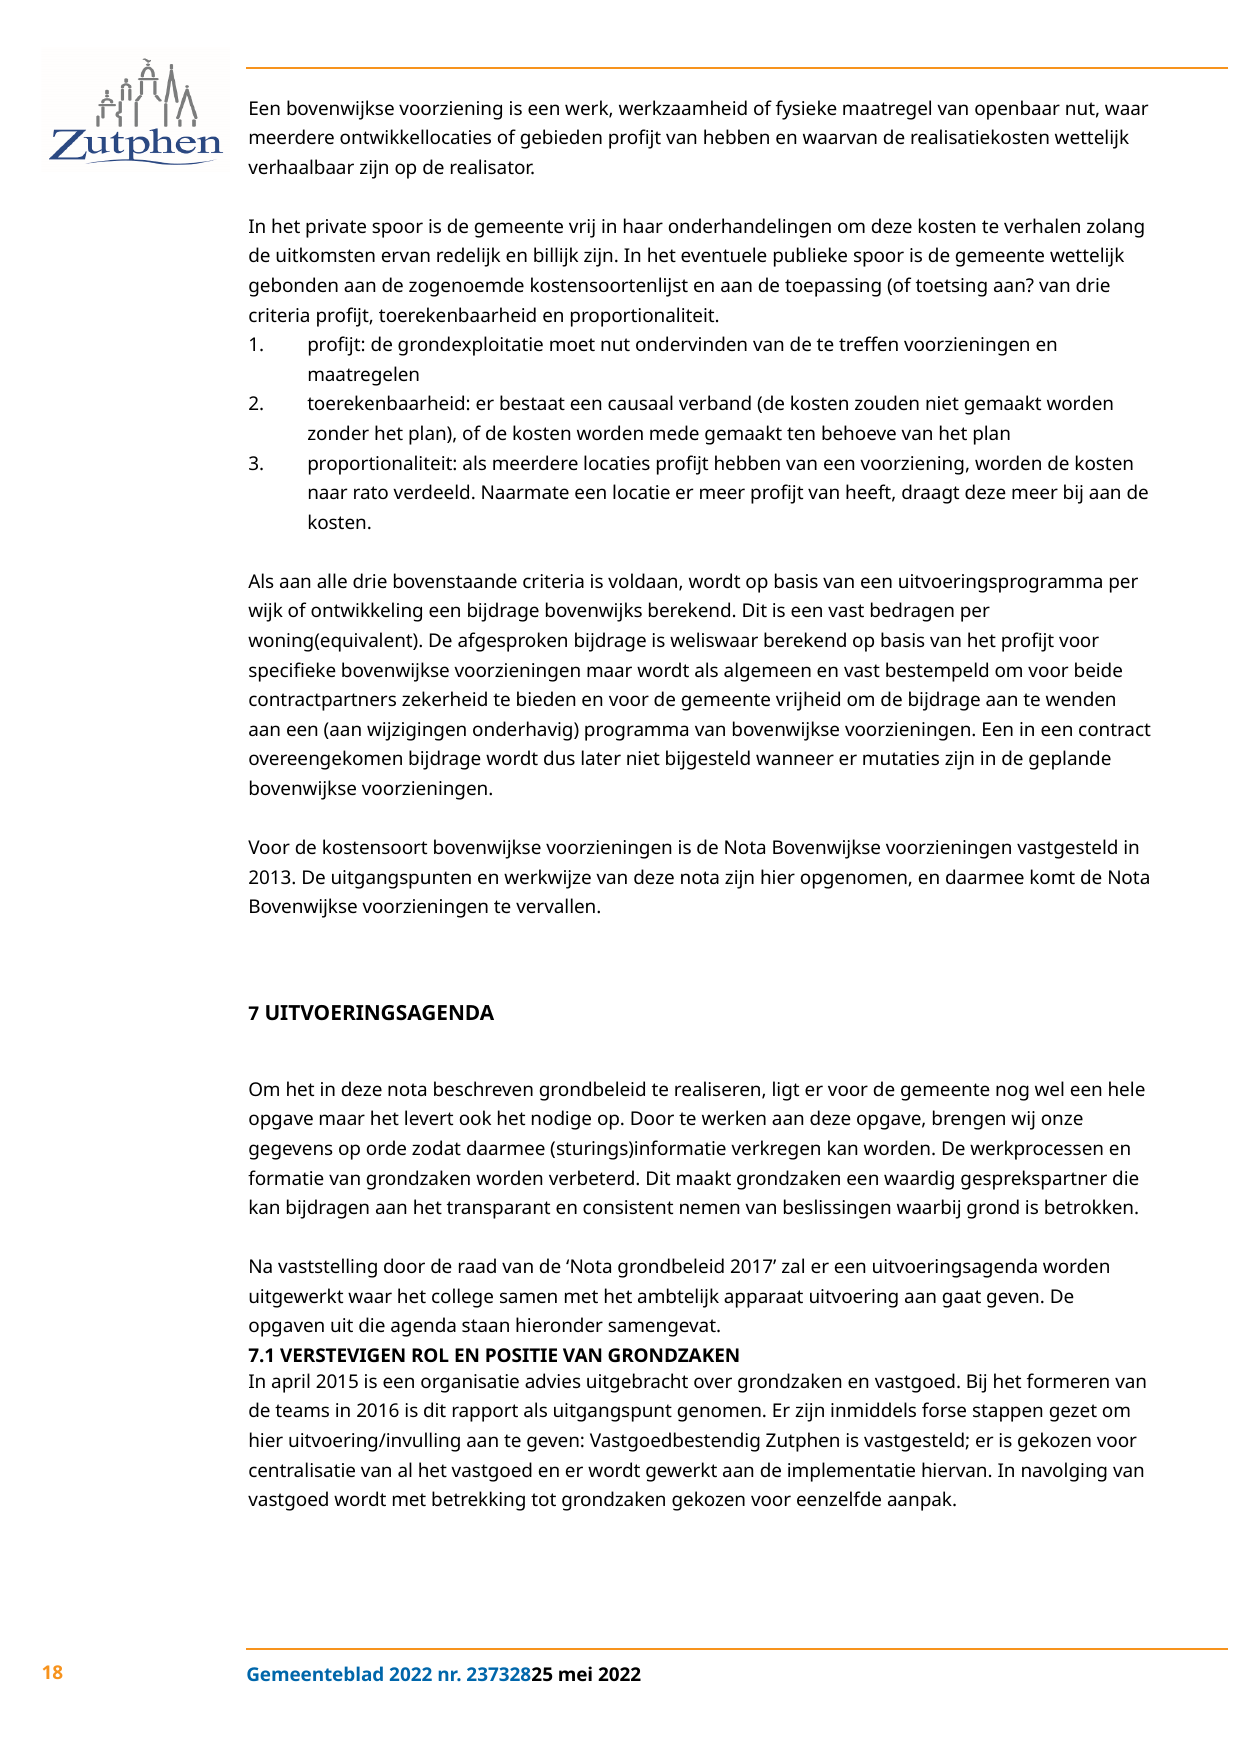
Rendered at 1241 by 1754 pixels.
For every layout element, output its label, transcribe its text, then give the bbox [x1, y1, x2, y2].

text Als aan alle drie bovenstaande criteria is voldaan, wordt op basis van een uitvoeringsprogramma per wijk of ontwikkeling een bijdrage bovenwijks berekend. Dit is een vast bedragen per woning(equivalent). De afgesproken bijdrage is weliswaar berekend op basis van het profijt voor specifieke bovenwijkse voorzieningen maar wordt als algemeen en vast bestempeld om voor beide contractpartners zekerheid te bieden en voor de gemeente vrijheid om de bijdrage aan te wenden aan een (aan wijzigingen onderhavig) programma van bovenwijkse voorzieningen. Een in een contract overeengekomen bijdrage wordt dus later niet bijgesteld wanneer er mutaties zijn in de geplande bovenwijkse voorzieningen. [248, 568, 1152, 801]
list toerekenbaarheid: er bestaat een causaal verband (de kosten zouden niet gemaakt worden zonder het plan), of de kosten worden mede gemaakt ten behoeve van het plan [248, 391, 1152, 446]
picture [41, 47, 231, 172]
text Voor de kostensoort bovenwijkse voorzieningen is de Nota Bovenwijkse voorzieningen vastgesteld in 2013. De uitgangspunten en werkwijze van deze nota zijn hier opgenomen, en daarmee komt de Nota Bovenwijkse voorzieningen te vervallen. [248, 834, 1152, 919]
text Om het in deze nota beschreven grondbeleid te realiseren, ligt er voor de gemeente nog wel een hele opgave maar het levert ook het nodige op. Door te werken aan deze opgave, brengen wij onze gegevens op orde zodat daarmee (sturings)informatie verkregen kan worden. De werkprocessen en formatie van grondzaken worden verbeterd. Dit maakt grondzaken een waardig gesprekspartner die kan bijdragen aan het transparant en consistent nemen van beslissingen waarbij grond is betrokken. [248, 1076, 1152, 1220]
text Na vaststelling door de raad van de ‘Nota grondbeleid 2017’ zal er een uitvoeringsagenda worden uitgewerkt waar het college samen met het ambtelijk apparaat uitvoering aan gaat geven. De opgaven uit die agenda staan hieronder samengevat. [248, 1253, 1152, 1338]
text Een bovenwijkse voorziening is een werk, werkzaamheid of fysieke maatregel van openbaar nut, waar meerdere ontwikkellocaties of gebieden profijt van hebben en waarvan de realisatiekosten wettelijk verhaalbaar zijn op de realisator. [248, 95, 1152, 180]
list profijt: de grondexploitatie moet nut ondervinden van de te treffen voorzieningen en maatregelen [248, 331, 1152, 387]
text 7.1 VERSTEVIGEN ROL EN POSITIE VAN GRONDZAKEN [248, 1342, 1152, 1368]
text In het private spoor is de gemeente vrij in haar onderhandelingen om deze kosten te verhalen zolang de uitkomsten ervan redelijk en billijk zijn. In het eventuele publieke spoor is de gemeente wettelijk gebonden aan de zogenoemde kostensoortenlijst en aan de toepassing (of toetsing aan? van drie criteria profijt, toerekenbaarheid en proportionaliteit. [248, 213, 1152, 328]
text 7 UITVOERINGSAGENDA [248, 998, 1152, 1027]
text In april 2015 is een organisatie advies uitgebracht over grondzaken en vastgoed. Bij het formeren van de teams in 2016 is dit rapport als uitgangspunt genomen. Er zijn inmiddels forse stappen gezet om hier uitvoering/invulling aan te geven: Vastgoedbestendig Zutphen is vastgesteld; er is gekozen voor centralisatie van al het vastgoed en er wordt gewerkt aan de implementatie hiervan. In navolging van vastgoed wordt met betrekking tot grondzaken gekozen voor eenzelfde aanpak. [248, 1368, 1152, 1512]
list proportionaliteit: als meerdere locaties profijt hebben van een voorziening, worden de kosten naar rato verdeeld. Naarmate een locatie er meer profijt van heeft, draagt deze meer bij aan de kosten. [248, 450, 1152, 535]
